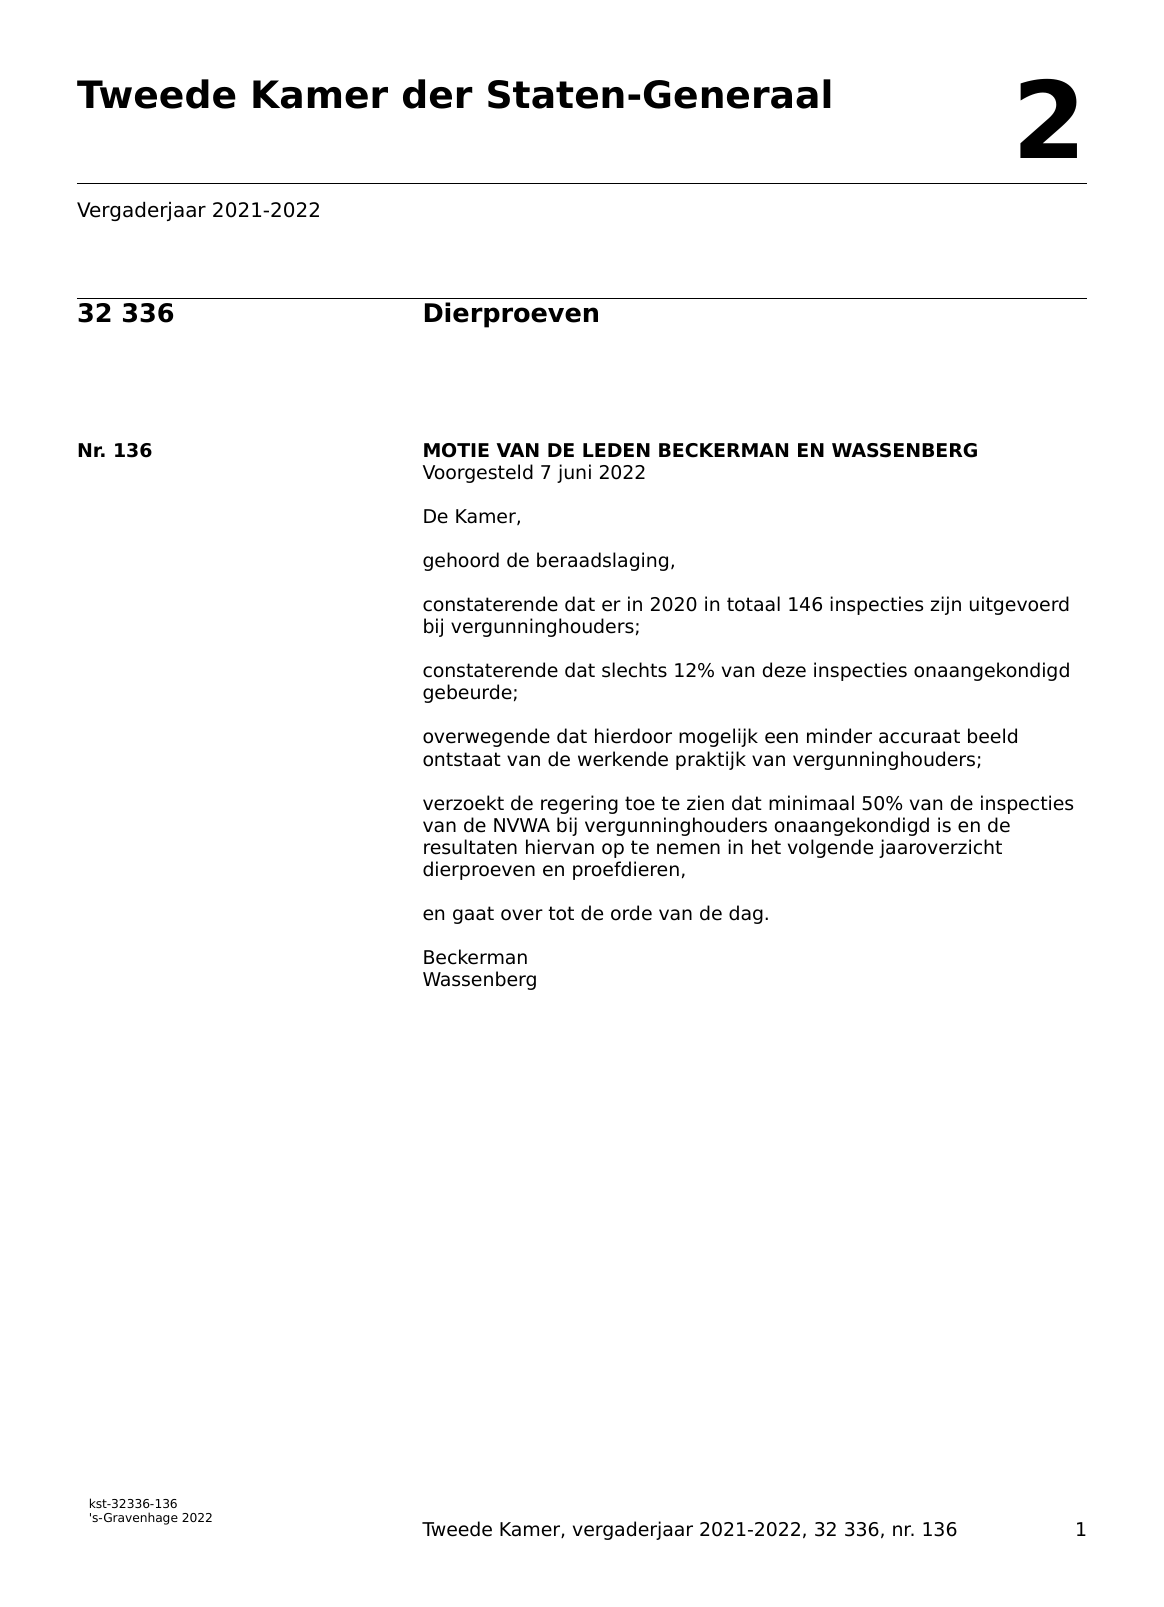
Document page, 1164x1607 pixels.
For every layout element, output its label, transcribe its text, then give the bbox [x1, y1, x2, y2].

text De Kamer, [422, 506, 1087, 528]
text gehoord de beraadslaging, [422, 550, 1087, 572]
text 's-Gravenhage 2022 [88, 1511, 323, 1525]
text kst-32336-136 [88, 1497, 323, 1511]
text en gaat over tot de orde van de dag. [422, 903, 1087, 925]
text Wassenberg [422, 969, 1087, 991]
table_header 2 [886, 59, 1087, 183]
text Voorgesteld 7 juni 2022 [422, 462, 1087, 484]
text verzoekt de regering toe te zien dat minimaal 50% van de inspecties van de NVWA bij vergunninghouders onaangekondigd is en de resultaten hiervan op te nemen in het volgende jaaroverzicht dierproeven en proefdieren, [422, 793, 1087, 881]
table_header Tweede Kamer der Staten-Generaal [77, 59, 886, 183]
subtitle Nr. 136 MOTIE VAN DE LEDEN BECKERMAN EN WASSENBERG [77, 440, 1087, 462]
text overwegende dat hierdoor mogelijk een minder accuraat beeld ontstaat van de werkende praktijk van vergunninghouders; [422, 726, 1087, 770]
subtitle 32 336 Dierproeven [77, 299, 1087, 329]
text Beckerman [422, 947, 1087, 969]
text constaterende dat er in 2020 in totaal 146 inspecties zijn uitgevoerd bij vergunninghouders; [422, 594, 1087, 638]
text constaterende dat slechts 12% van deze inspecties onaangekondigd gebeurde; [422, 660, 1087, 704]
table_cell Vergaderjaar 2021-2022 [77, 184, 1087, 298]
